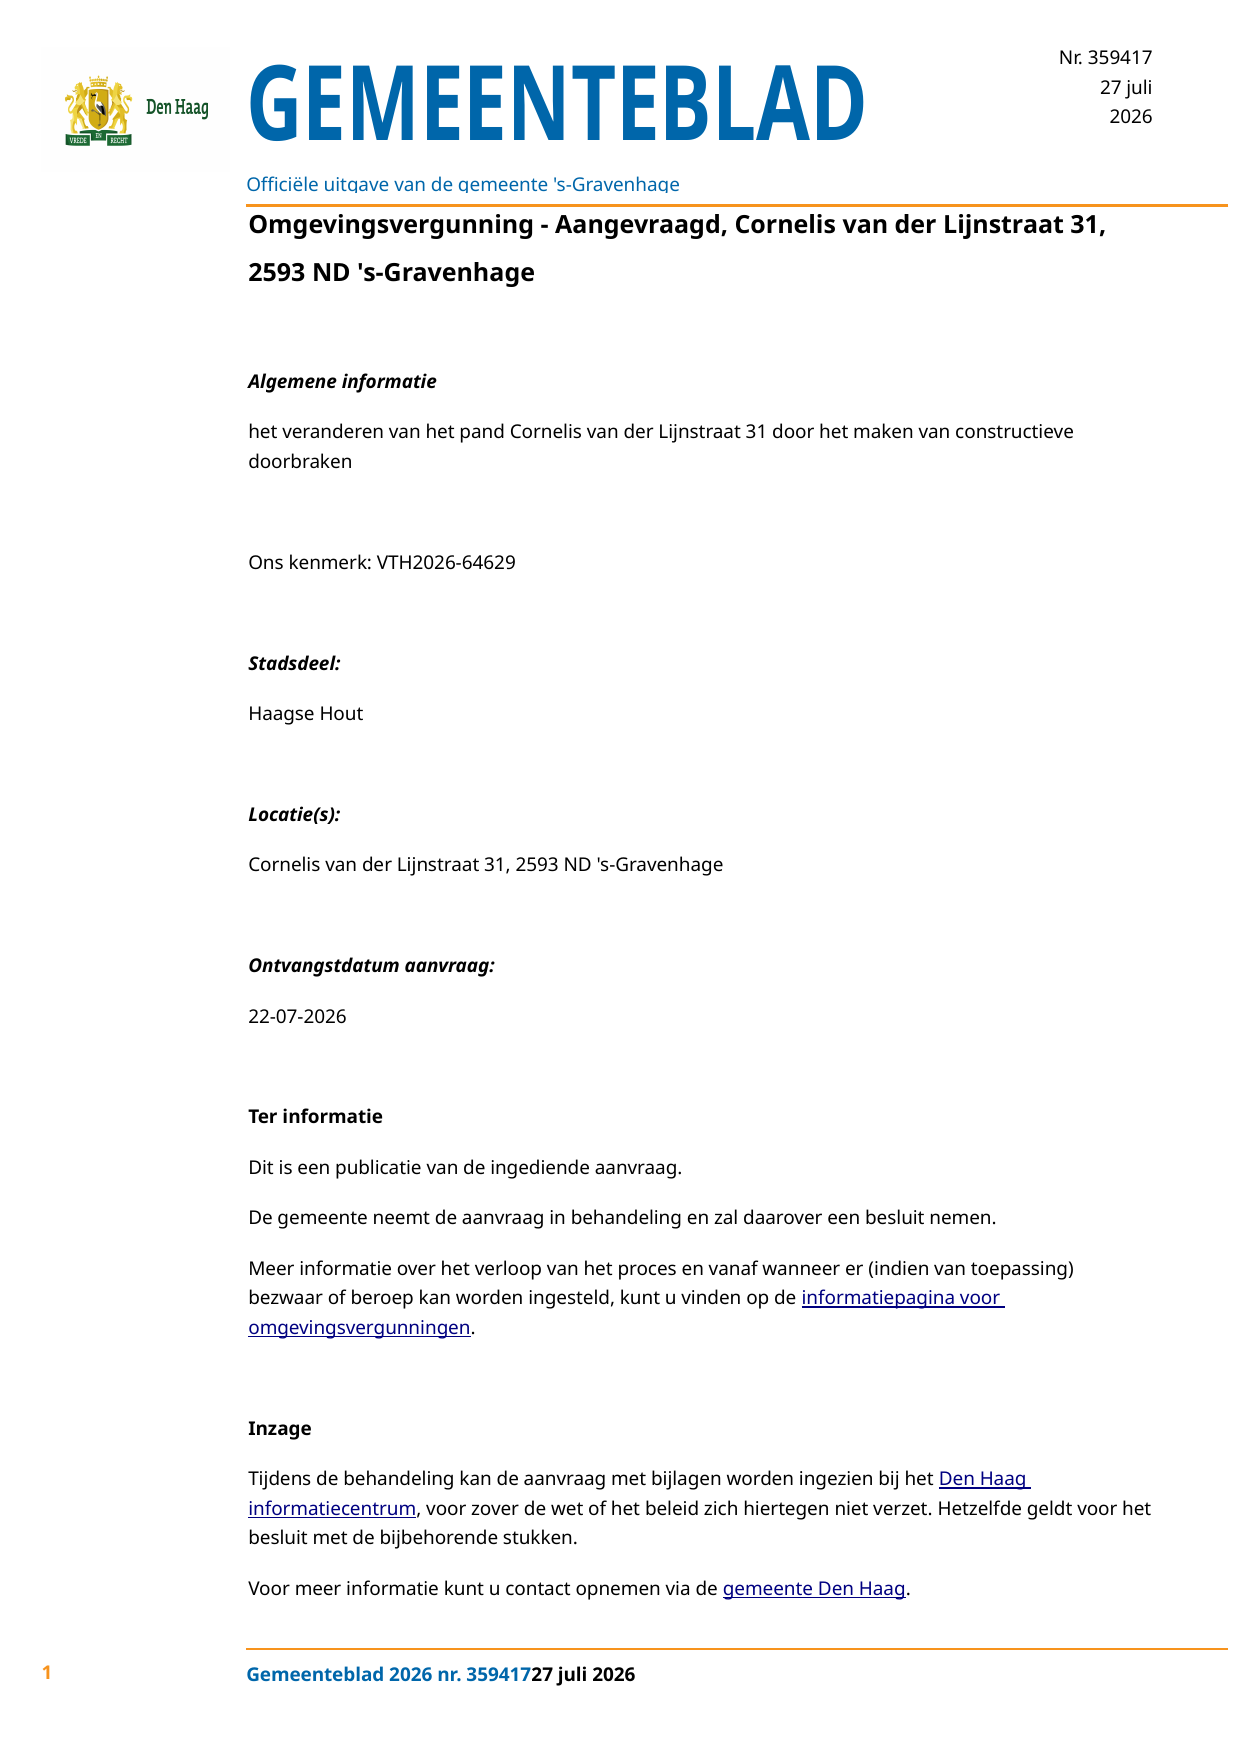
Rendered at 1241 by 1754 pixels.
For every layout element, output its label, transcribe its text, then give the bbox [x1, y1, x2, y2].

text Locatie(s): [248, 801, 1152, 827]
picture [41, 47, 231, 172]
text Stadsdeel: [248, 650, 1152, 676]
text Haagse Hout [248, 700, 1152, 726]
text Ons kenmerk: VTH2026-64629 [248, 549, 1152, 575]
text het veranderen van het pand Cornelis van der Lijnstraat 31 door het maken van constructieve doorbraken [248, 419, 1152, 474]
text 22-07-2026 [248, 1003, 1152, 1029]
text Omgevingsvergunning - Aangevraagd, Cornelis van der Lijnstraat 31, 2593 ND 's-Gravenhage [248, 207, 1152, 288]
text Tijdens de behandeling kan de aanvraag met bijlagen worden ingezien bij het Den Haag informatiecentrum, voor zover de wet of het beleid zich hiertegen niet verzet. Hetzelfde geldt voor het besluit met de bijbehorende stukken. [248, 1465, 1152, 1550]
text Voor meer informatie kunt u contact opnemen via de gemeente Den Haag. [248, 1575, 1152, 1601]
text Dit is een publicatie van de ingediende aanvraag. [248, 1154, 1152, 1180]
text Meer informatie over het verloop van het proces en vanaf wanneer er (indien van toepassing) bezwaar of beroep kan worden ingesteld, kunt u vinden op de informatiepagina voor omgevingsvergunningen. [248, 1255, 1152, 1340]
text Inzage [248, 1415, 1152, 1441]
text De gemeente neemt de aanvraag in behandeling en zal daarover een besluit nemen. [248, 1204, 1152, 1230]
text Cornelis van der Lijnstraat 31, 2593 ND 's-Gravenhage [248, 852, 1152, 877]
text Ontvangstdatum aanvraag: [248, 952, 1152, 978]
text Algemene informatie [248, 368, 1152, 394]
text Ter informatie [248, 1104, 1152, 1129]
